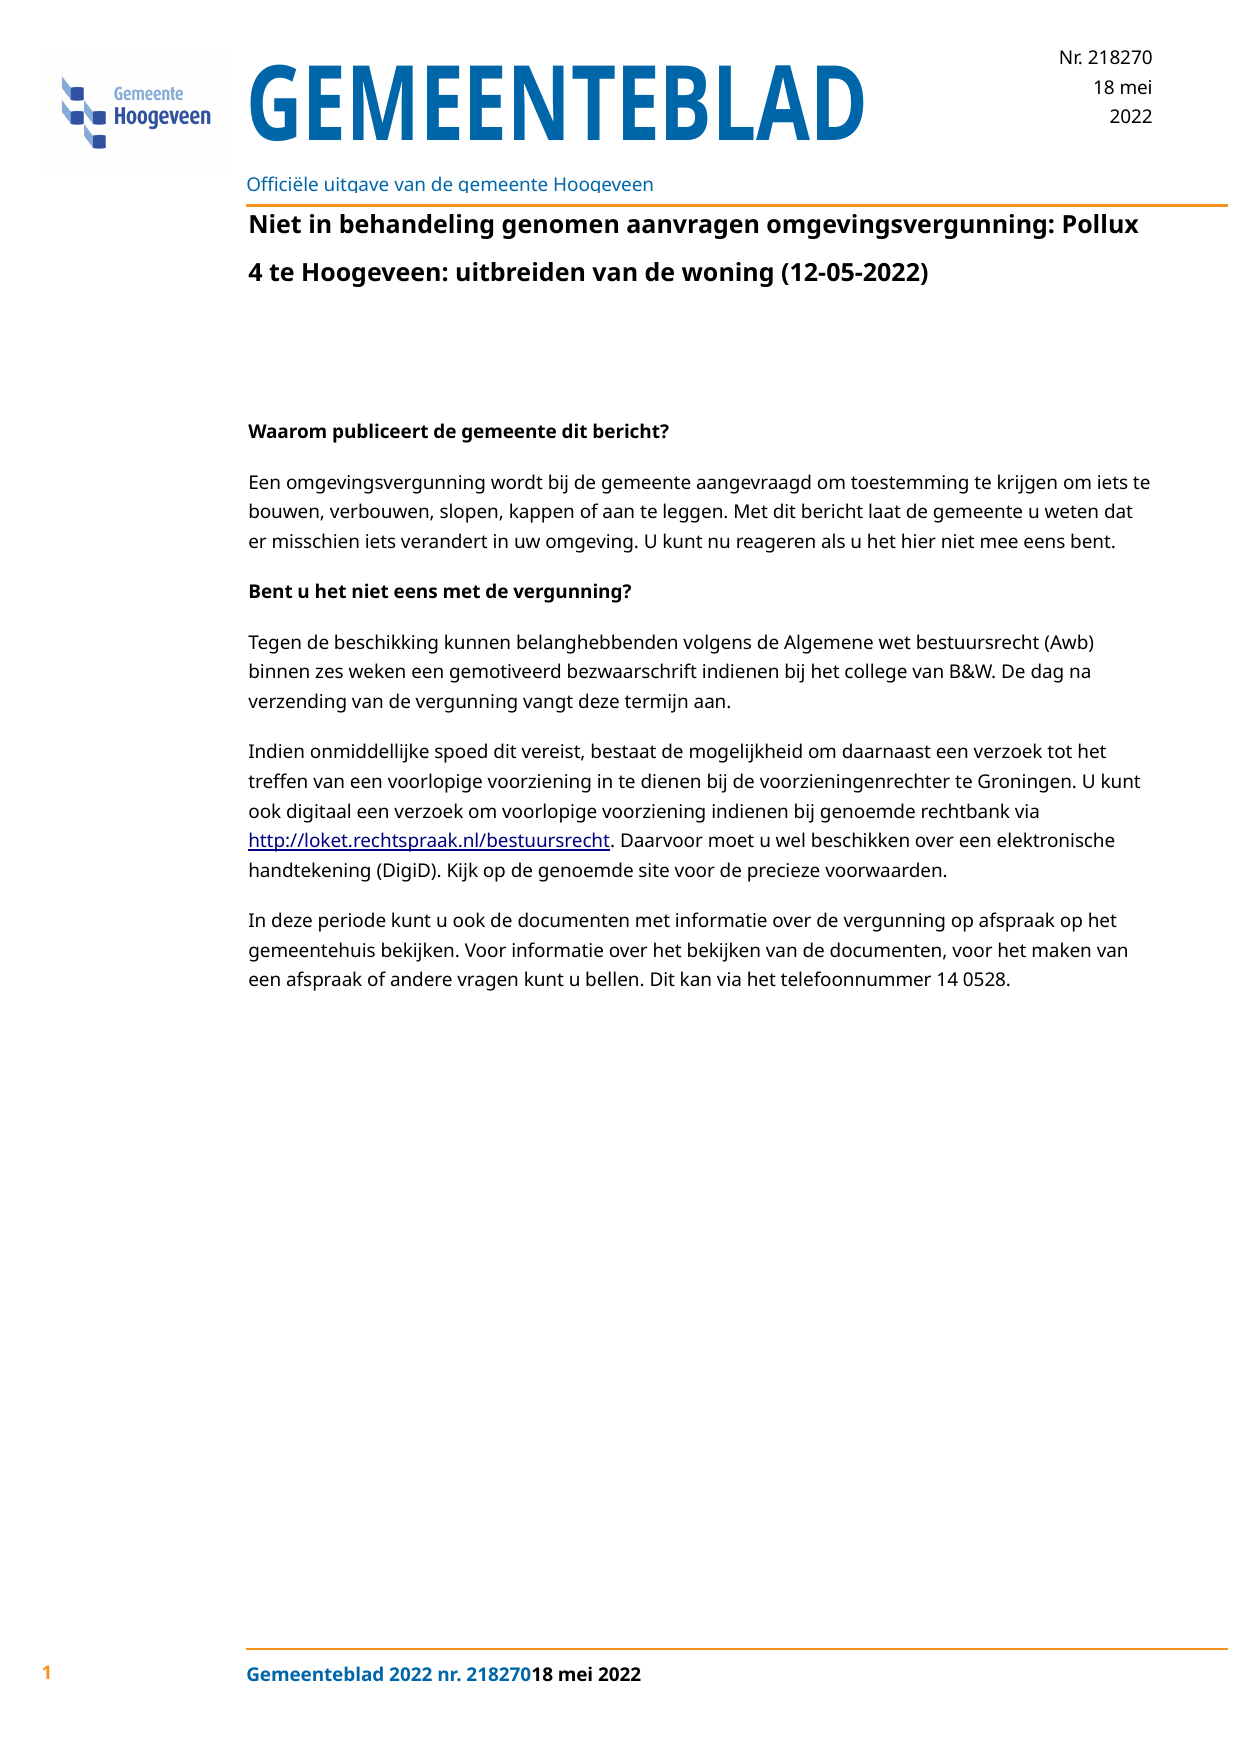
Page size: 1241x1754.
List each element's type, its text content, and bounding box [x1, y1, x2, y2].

picture [41, 47, 231, 172]
text Tegen de beschikking kunnen belanghebbenden volgens de Algemene wet bestuursrecht (Awb) binnen zes weken een gemotiveerd bezwaarschrift indienen bij het college van B&W. De dag na verzending van de vergunning vangt deze termijn aan. [248, 629, 1152, 714]
text Een omgevingsvergunning wordt bij de gemeente aangevraagd om toestemming te krijgen om iets te bouwen, verbouwen, slopen, kappen of aan te leggen. Met dit bericht laat de gemeente u weten dat er misschien iets verandert in uw omgeving. U kunt nu reageren als u het hier niet mee eens bent. [248, 469, 1152, 554]
text In deze periode kunt u ook de documenten met informatie over de vergunning op afspraak op het gemeentehuis bekijken. Voor informatie over het bekijken van de documenten, voor het maken van een afspraak of andere vragen kunt u bellen. Dit kan via het telefoonnummer 14 0528. [248, 907, 1152, 992]
text Indien onmiddellijke spoed dit vereist, bestaat de mogelijkheid om daarnaast een verzoek tot het treffen van een voorlopige voorziening in te dienen bij de voorzieningenrechter te Groningen. U kunt ook digitaal een verzoek om voorlopige voorziening indienen bij genoemde rechtbank via http://loket.rechtspraak.nl/bestuursrecht. Daarvoor moet u wel beschikken over een elektronische handtekening (DigiD). Kijk op de genoemde site voor de precieze voorwaarden. [248, 739, 1152, 883]
text Bent u het niet eens met de vergunning? [248, 579, 1152, 604]
text Niet in behandeling genomen aanvragen omgevingsvergunning: Pollux 4 te Hoogeveen: uitbreiden van de woning (12-05-2022) [248, 207, 1152, 288]
text Waarom publiceert de gemeente dit bericht? [248, 419, 1152, 444]
